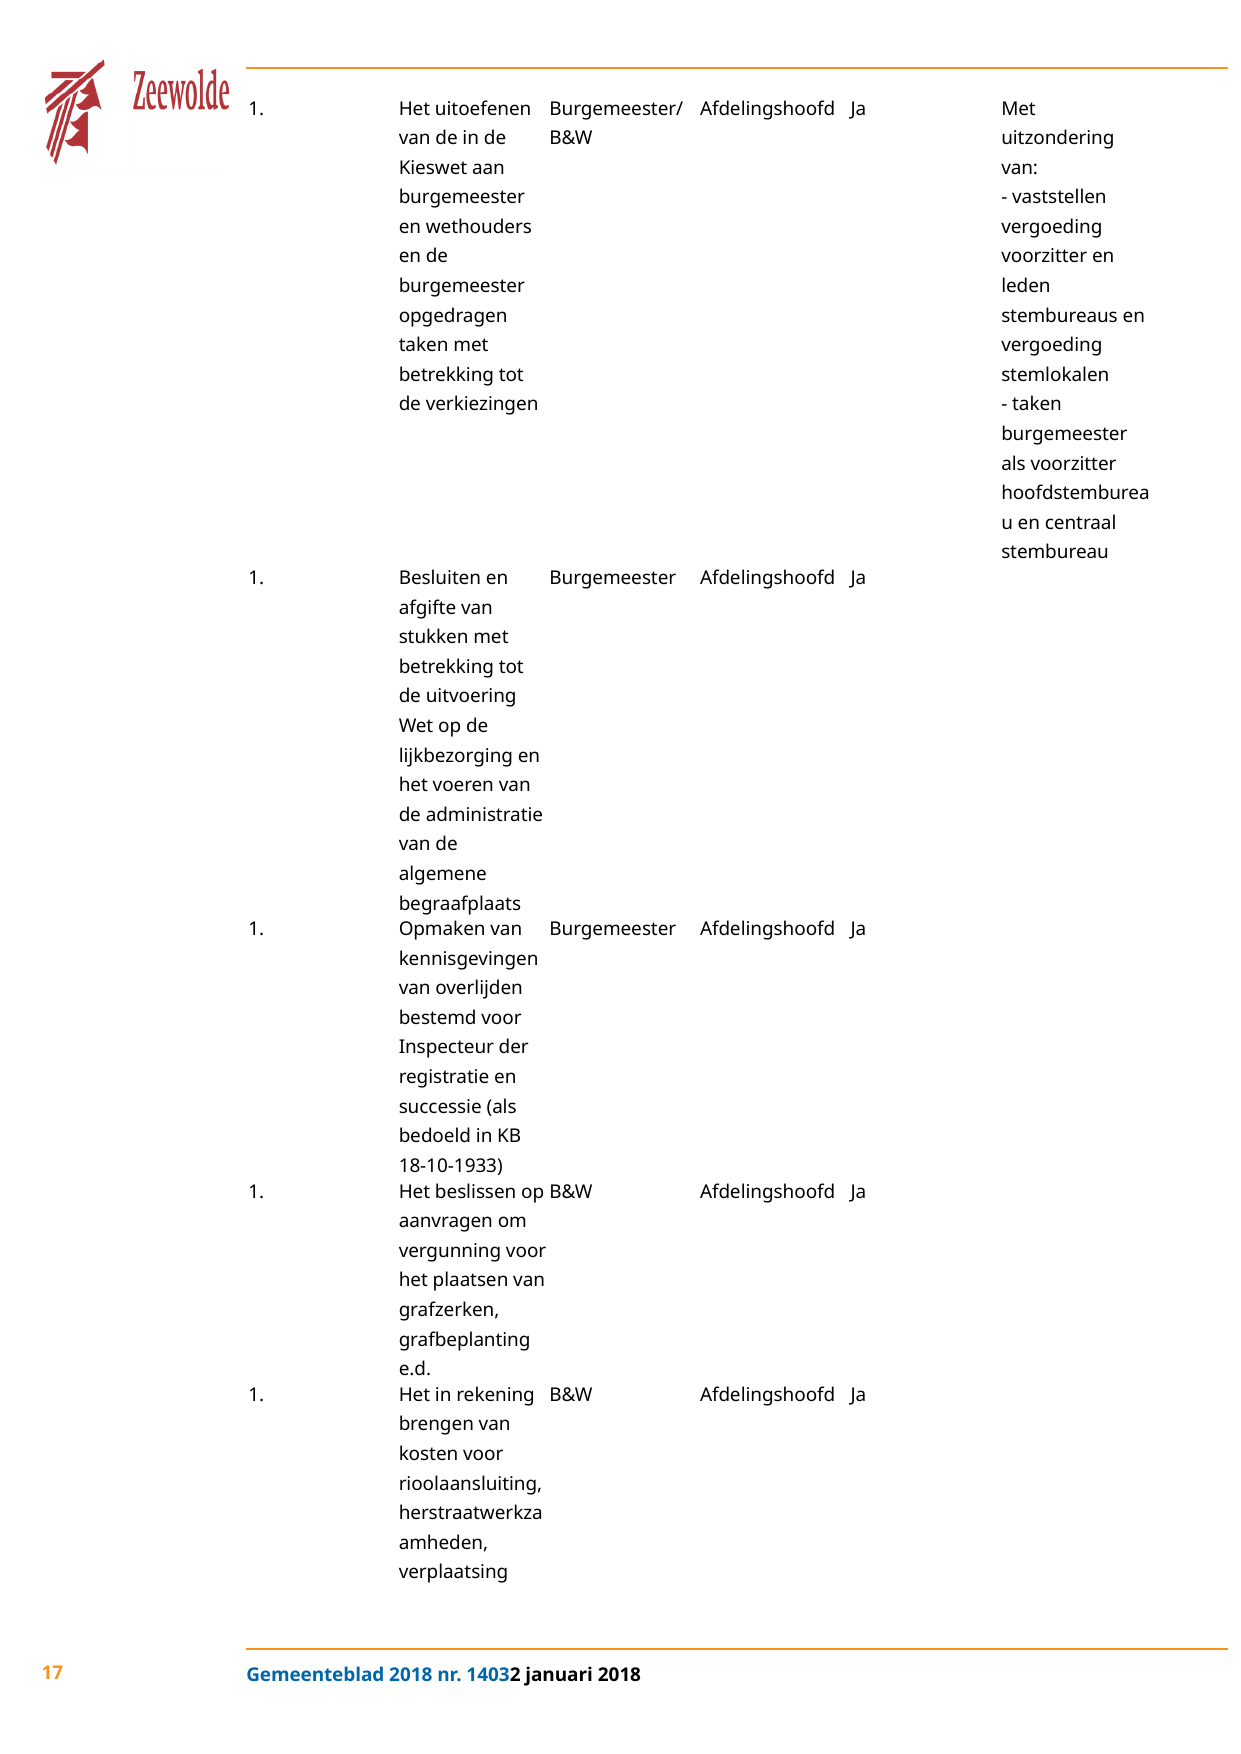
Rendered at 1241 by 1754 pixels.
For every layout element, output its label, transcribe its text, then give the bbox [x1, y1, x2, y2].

table_cell B&W [549, 1178, 700, 1381]
table_cell Het beslissen op aanvragen om vergunning voor het plaatsen van grafzerken, grafbeplanting e.d. [399, 1178, 549, 1381]
table_cell [248, 915, 398, 1178]
table_cell Burgemeester [549, 564, 700, 915]
table_cell [1001, 564, 1152, 915]
table_cell [1001, 1381, 1152, 1584]
table_cell Het in rekening brengen van kosten voor riool­aansluiting, herstraatwerkzaamheden, verplaat­sing [399, 1381, 549, 1584]
table_cell B&W [549, 1381, 700, 1584]
table_cell [248, 564, 398, 915]
table_cell Ja [850, 915, 1001, 1178]
table_cell [1001, 915, 1152, 1178]
table_cell Afdelingshoofd [700, 915, 850, 1178]
table_cell Het uitoefenen van de in de Kieswet aan burgemeester en wethouders en de burgemeester opgedragen taken met betrekking tot de verkiezingen [399, 95, 549, 564]
table_cell Burgemeester [549, 915, 700, 1178]
table_cell Ja [850, 1178, 1001, 1381]
table_cell [1001, 1178, 1152, 1381]
table_cell Ja [850, 1381, 1001, 1584]
table_cell Opmaken van kennisgevingen van overlijden bestemd voor Inspecteur der registratie en successie (als bedoeld in KB 18-10-1933) [399, 915, 549, 1178]
table_cell [248, 95, 398, 564]
table_cell Afdelingshoofd [700, 564, 850, 915]
table_cell Besluiten en afgifte van stukken met betrekking tot de uitvoering Wet op de lijkbezorging en het voeren van de administratie van de algemene begraafplaats [399, 564, 549, 915]
table_cell Ja [850, 95, 1001, 564]
table_cell Afdelingshoofd [700, 1178, 850, 1381]
picture [41, 47, 231, 172]
table_cell [248, 1178, 398, 1381]
table_cell Afdelingshoofd [700, 95, 850, 564]
table_cell [248, 1381, 398, 1584]
table_cell Met uitzondering van: - vaststellen vergoeding voor­zitter en leden stembureaus en vergoeding stemlokalen - taken burgemeester als voorzitter hoofdstembureau en centraal stembureau [1001, 95, 1152, 564]
table_cell Afdelingshoofd [700, 1381, 850, 1584]
table_cell Burgemeester/ B&W [549, 95, 700, 564]
table_cell Ja [850, 564, 1001, 915]
